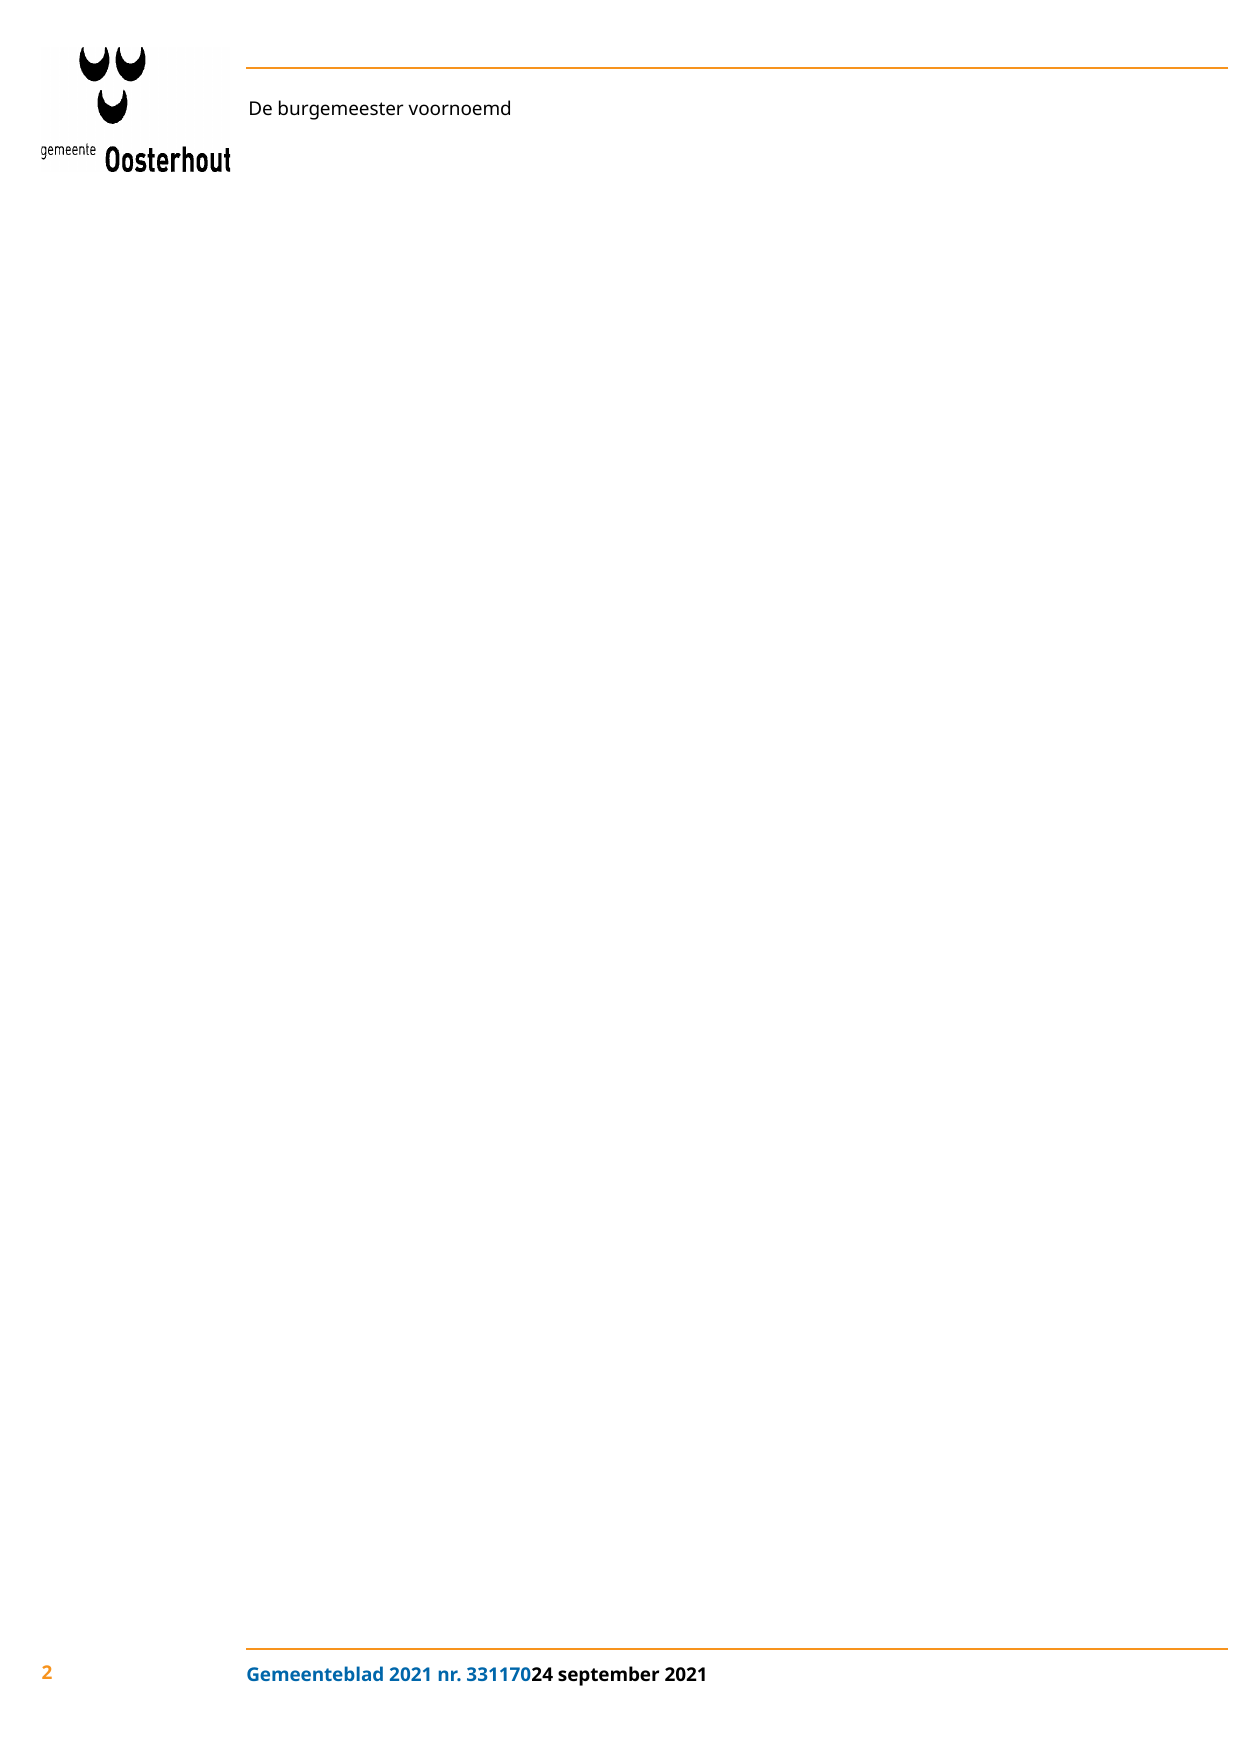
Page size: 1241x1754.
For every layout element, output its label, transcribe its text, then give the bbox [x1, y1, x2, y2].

text De burgemeester voornoemd [248, 95, 1152, 121]
picture [41, 47, 231, 172]
